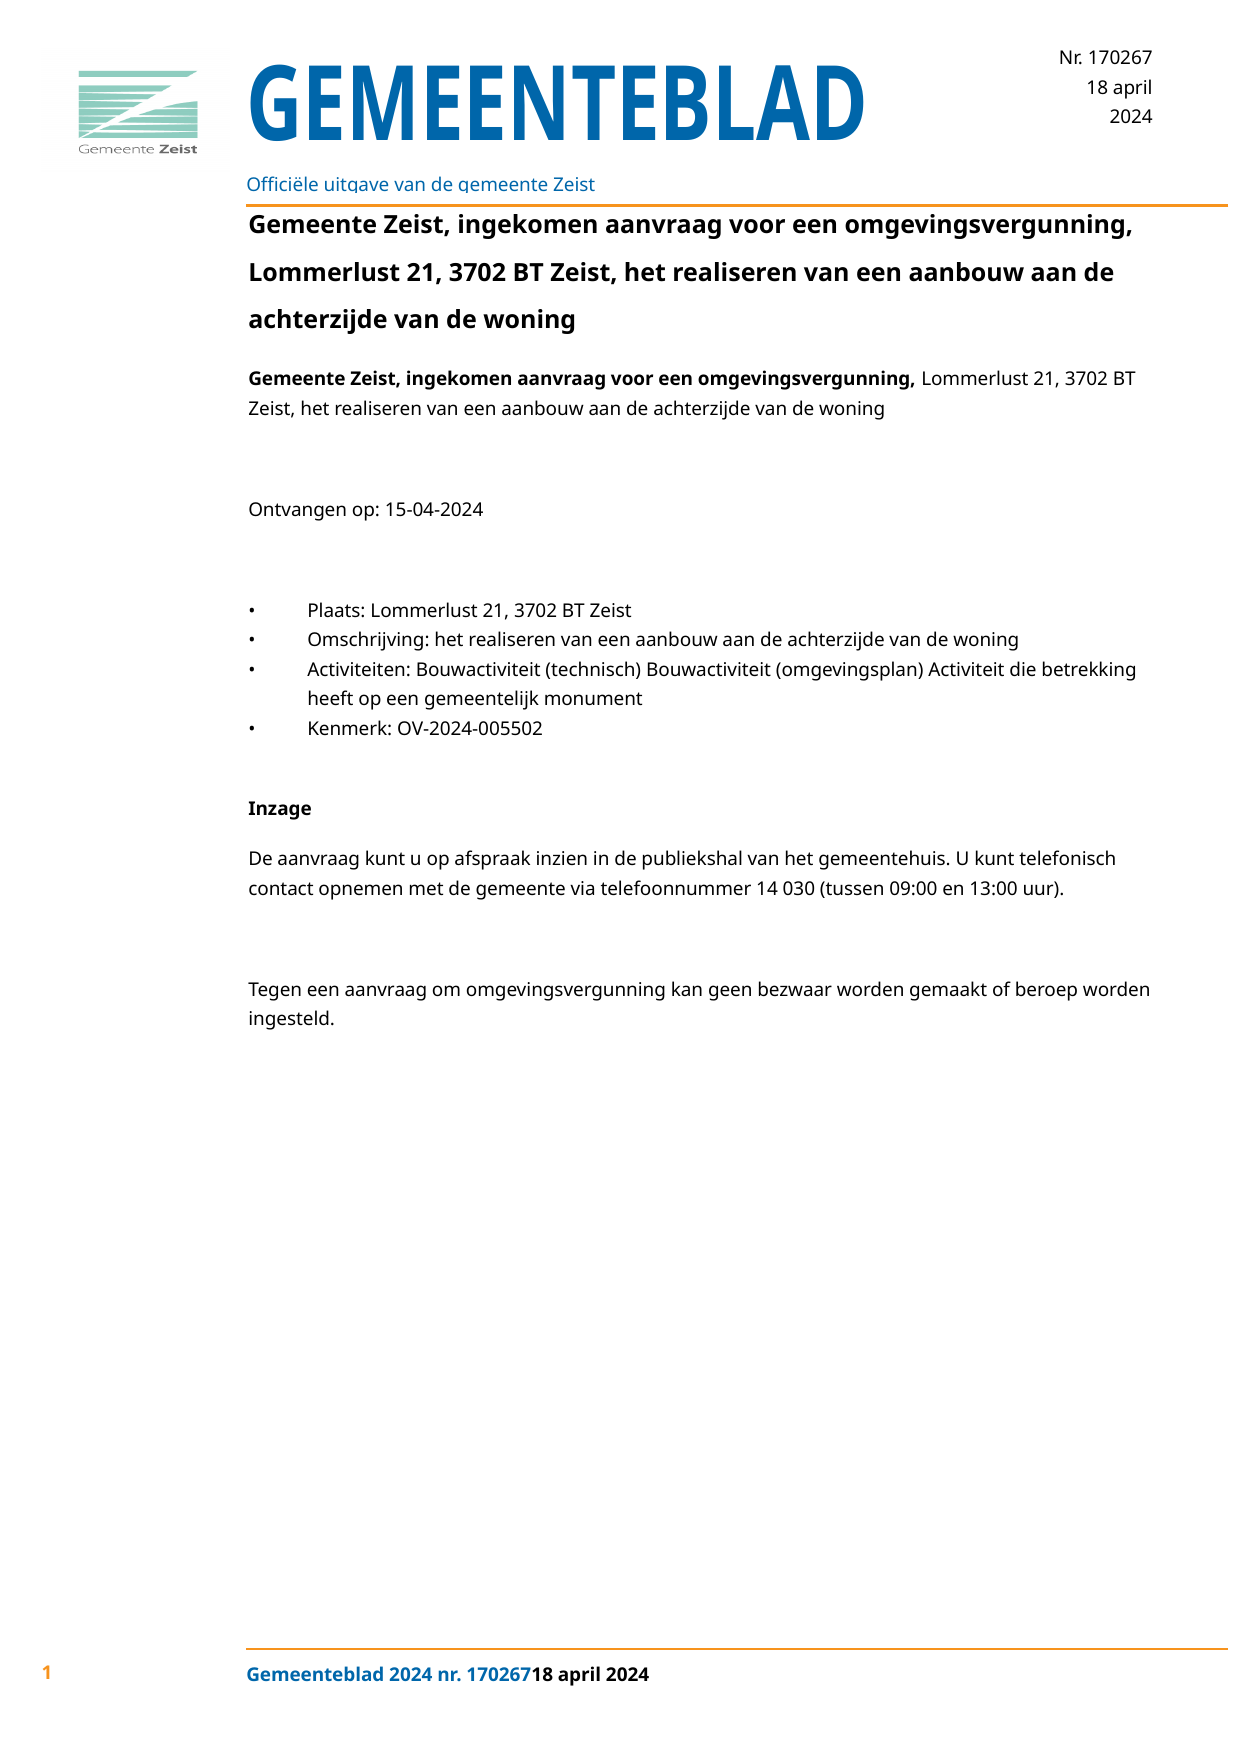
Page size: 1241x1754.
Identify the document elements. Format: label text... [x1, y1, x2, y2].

text Gemeente Zeist, ingekomen aanvraag voor een omgevingsvergunning, Lommerlust 21, 3702 BT Zeist, het realiseren van een aanbouw aan de achterzijde van de woning [248, 366, 1152, 421]
list Plaats: Lommerlust 21, 3702 BT Zeist [248, 597, 1152, 622]
text Tegen een aanvraag om omgevingsvergunning kan geen bezwaar worden gemaakt of beroep worden ingesteld. [248, 976, 1152, 1031]
text Gemeente Zeist, ingekomen aanvraag voor een omgevingsvergunning, Lommerlust 21, 3702 BT Zeist, het realiseren van een aanbouw aan de achterzijde van de woning [248, 207, 1152, 336]
list Omschrijving: het realiseren van een aanbouw aan de achterzijde van de woning [248, 626, 1152, 652]
list Activiteiten: Bouwactiviteit (technisch) Bouwactiviteit (omgevingsplan) Activiteit die betrekking heeft op een gemeentelijk monument [248, 656, 1152, 711]
text Ontvangen op: 15-04-2024 [248, 496, 1152, 522]
text De aanvraag kunt u op afspraak inzien in de publiekshal van het gemeentehuis. U kunt telefonisch contact opnemen met de gemeente via telefoonnummer 14 030 (tussen 09:00 en 13:00 uur). [248, 846, 1152, 901]
list Kenmerk: OV-2024-005502 [248, 715, 1152, 741]
picture [41, 47, 231, 172]
text Inzage [248, 795, 1152, 821]
